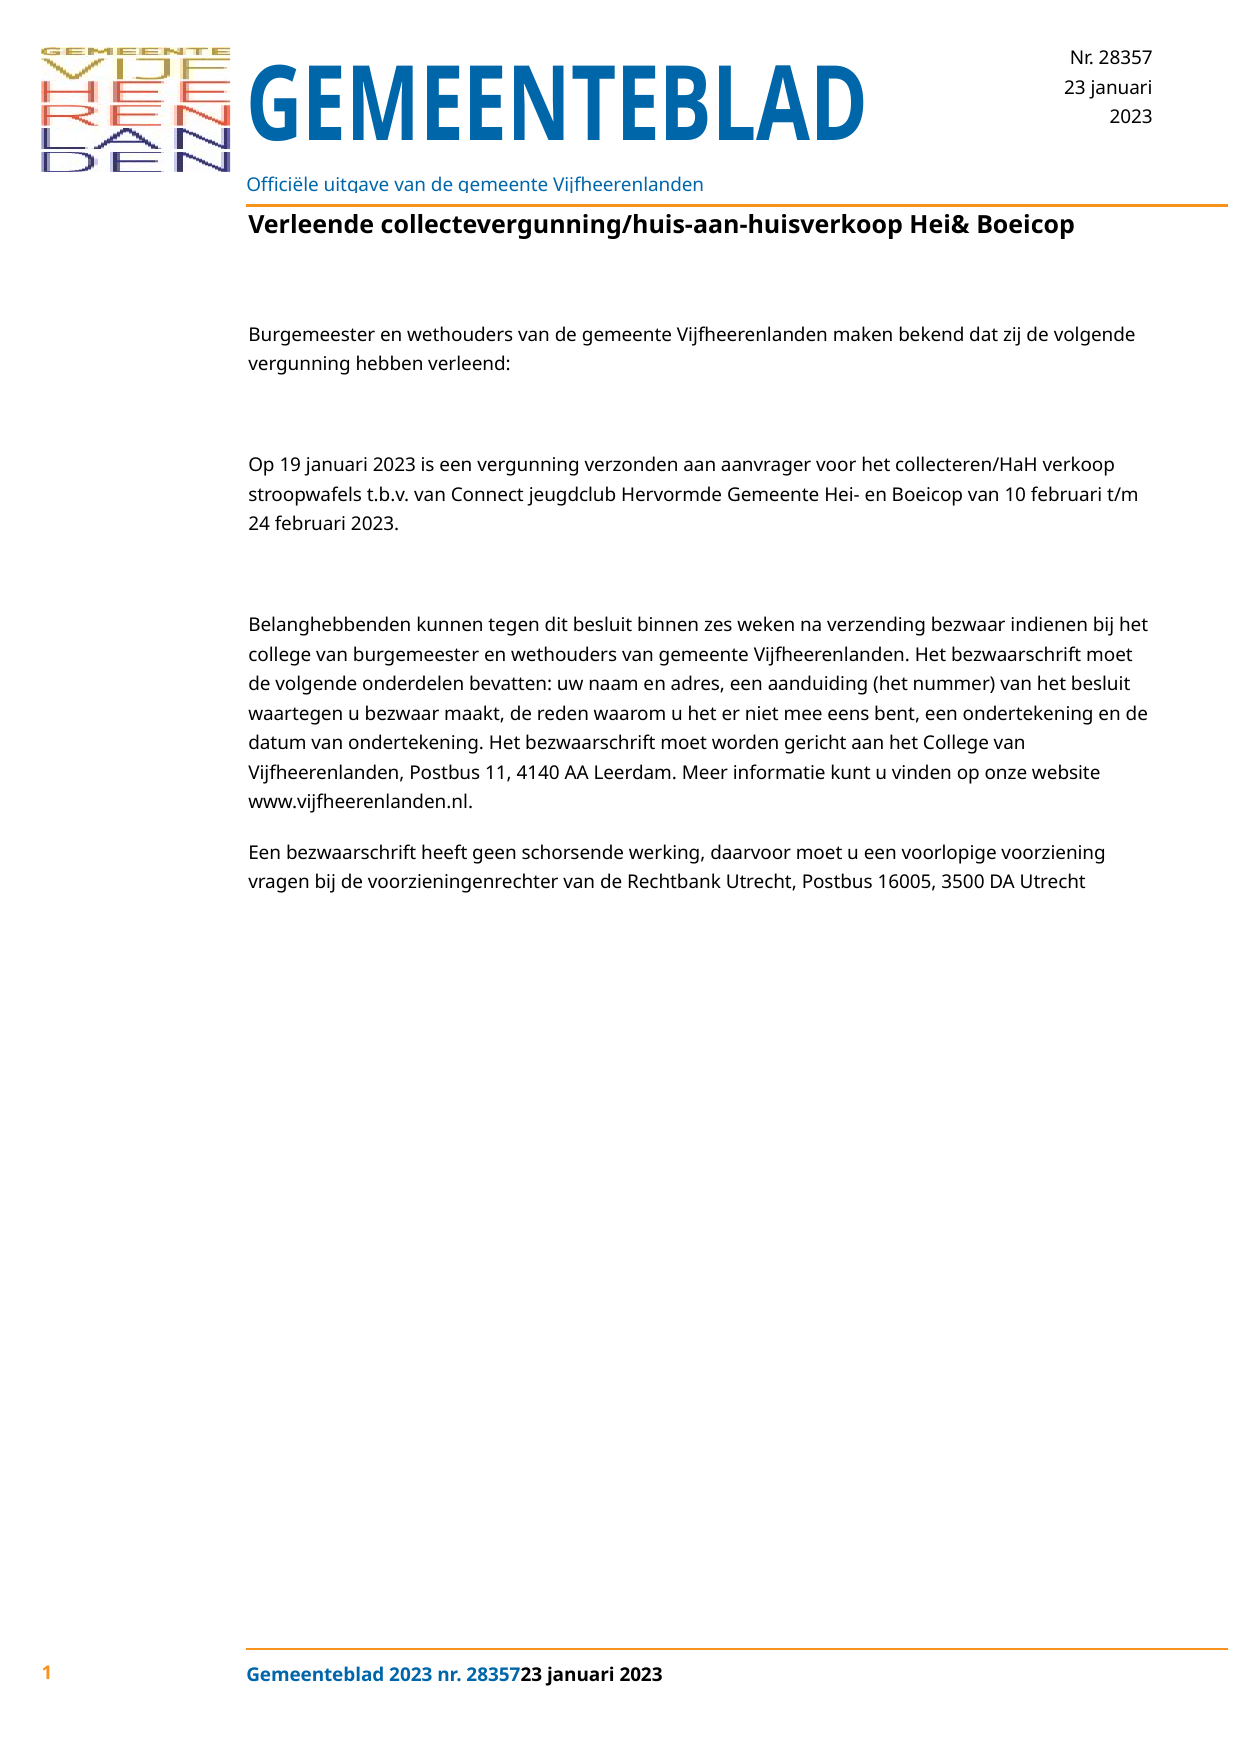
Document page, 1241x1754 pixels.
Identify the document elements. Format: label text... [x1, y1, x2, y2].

text Burgemeester en wethouders van de gemeente Vijfheerenlanden maken bekend dat zij de volgende vergunning hebben verleend: [248, 321, 1152, 376]
text Belanghebbenden kunnen tegen dit besluit binnen zes weken na verzending bezwaar indienen bij het college van burgemeester en wethouders van gemeente Vijfheerenlanden. Het bezwaarschrift moet de volgende onderdelen bevatten: uw naam en adres, een aanduiding (het nummer) van het besluit waartegen u bezwaar maakt, de reden waarom u het er niet mee eens bent, een ondertekening en de datum van ondertekening. Het bezwaarschrift moet worden gericht aan het College van Vijfheerenlanden, Postbus 11, 4140 AA Leerdam. Meer informatie kunt u vinden op onze website www.vijfheerenlanden.nl. [248, 611, 1152, 814]
text Op 19 januari 2023 is een vergunning verzonden aan aanvrager voor het collecteren/HaH verkoop stroopwafels t.b.v. van Connect jeugdclub Hervormde Gemeente Hei- en Boeicop van 10 februari t/m 24 februari 2023. [248, 451, 1152, 536]
text Verleende collectevergunning/huis-aan-huisverkoop Hei& Boeicop [248, 207, 1152, 241]
picture [41, 47, 231, 172]
text Een bezwaarschrift heeft geen schorsende werking, daarvoor moet u een voorlopige voorziening vragen bij de voorzieningenrechter van de Rechtbank Utrecht, Postbus 16005, 3500 DA Utrecht [248, 839, 1152, 894]
